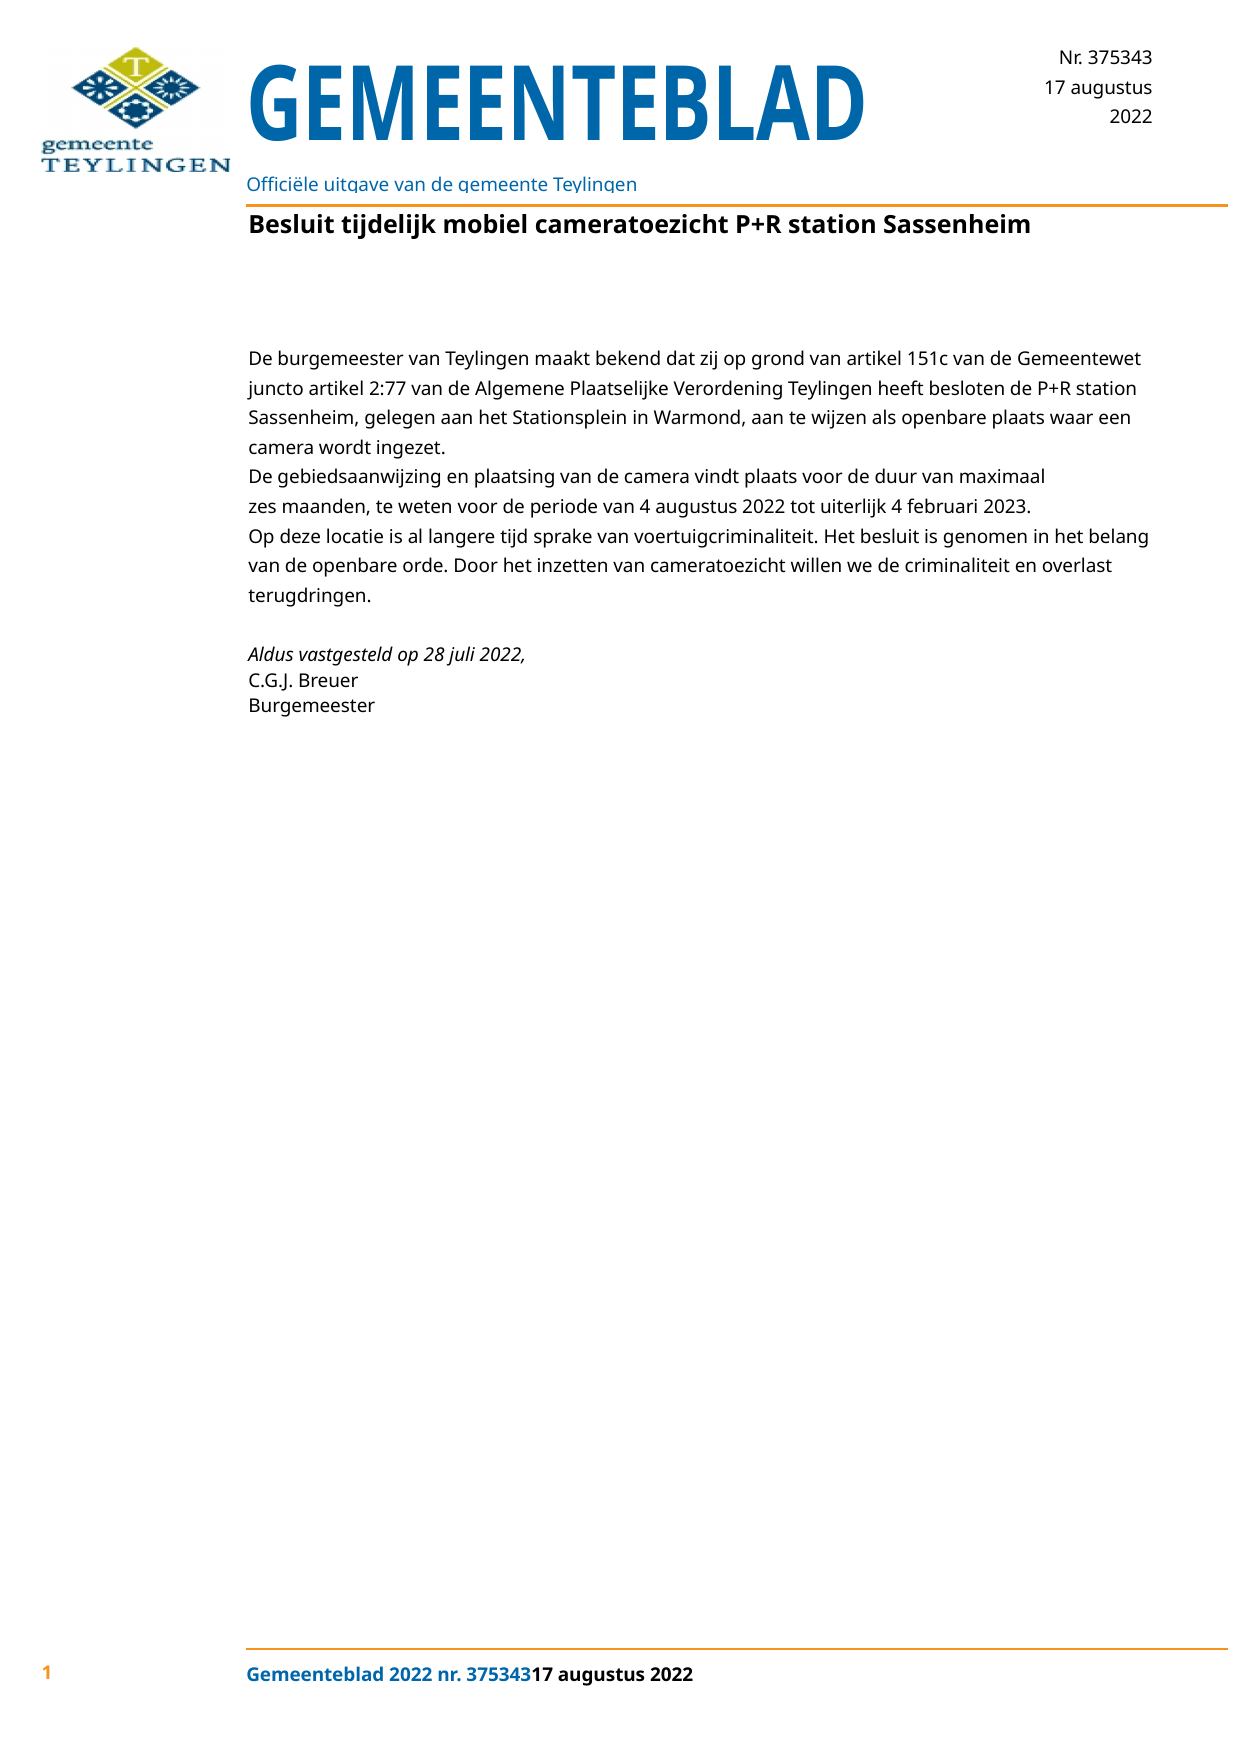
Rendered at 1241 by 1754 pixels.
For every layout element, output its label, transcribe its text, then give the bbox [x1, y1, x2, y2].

text Aldus vastgesteld op 28 juli 2022, [248, 641, 1152, 667]
text Burgemeester [248, 693, 1152, 718]
text Besluit tijdelijk mobiel cameratoezicht P+R station Sassenheim [248, 207, 1152, 241]
picture [41, 47, 231, 172]
text De burgemeester van Teylingen maakt bekend dat zij op grond van artikel 151c van de Gemeentewet juncto artikel 2:77 van de Algemene Plaatselijke Verordening Teylingen heeft besloten de P+R station Sassenheim, gelegen aan het Stationsplein in Warmond, aan te wijzen als openbare plaats waar een camera wordt ingezet. [248, 345, 1152, 460]
text Op deze locatie is al langere tijd sprake van voertuigcriminaliteit. Het besluit is genomen in het belang van de openbare orde. Door het inzetten van cameratoezicht willen we de criminaliteit en overlast terugdringen. [248, 523, 1152, 608]
text De gebiedsaanwijzing en plaatsing van de camera vindt plaats voor de duur van maximaal zes maanden, te weten voor de periode van 4 augustus 2022 tot uiterlijk 4 februari 2023. [248, 464, 1152, 519]
text C.G.J. Breuer [248, 667, 1152, 693]
